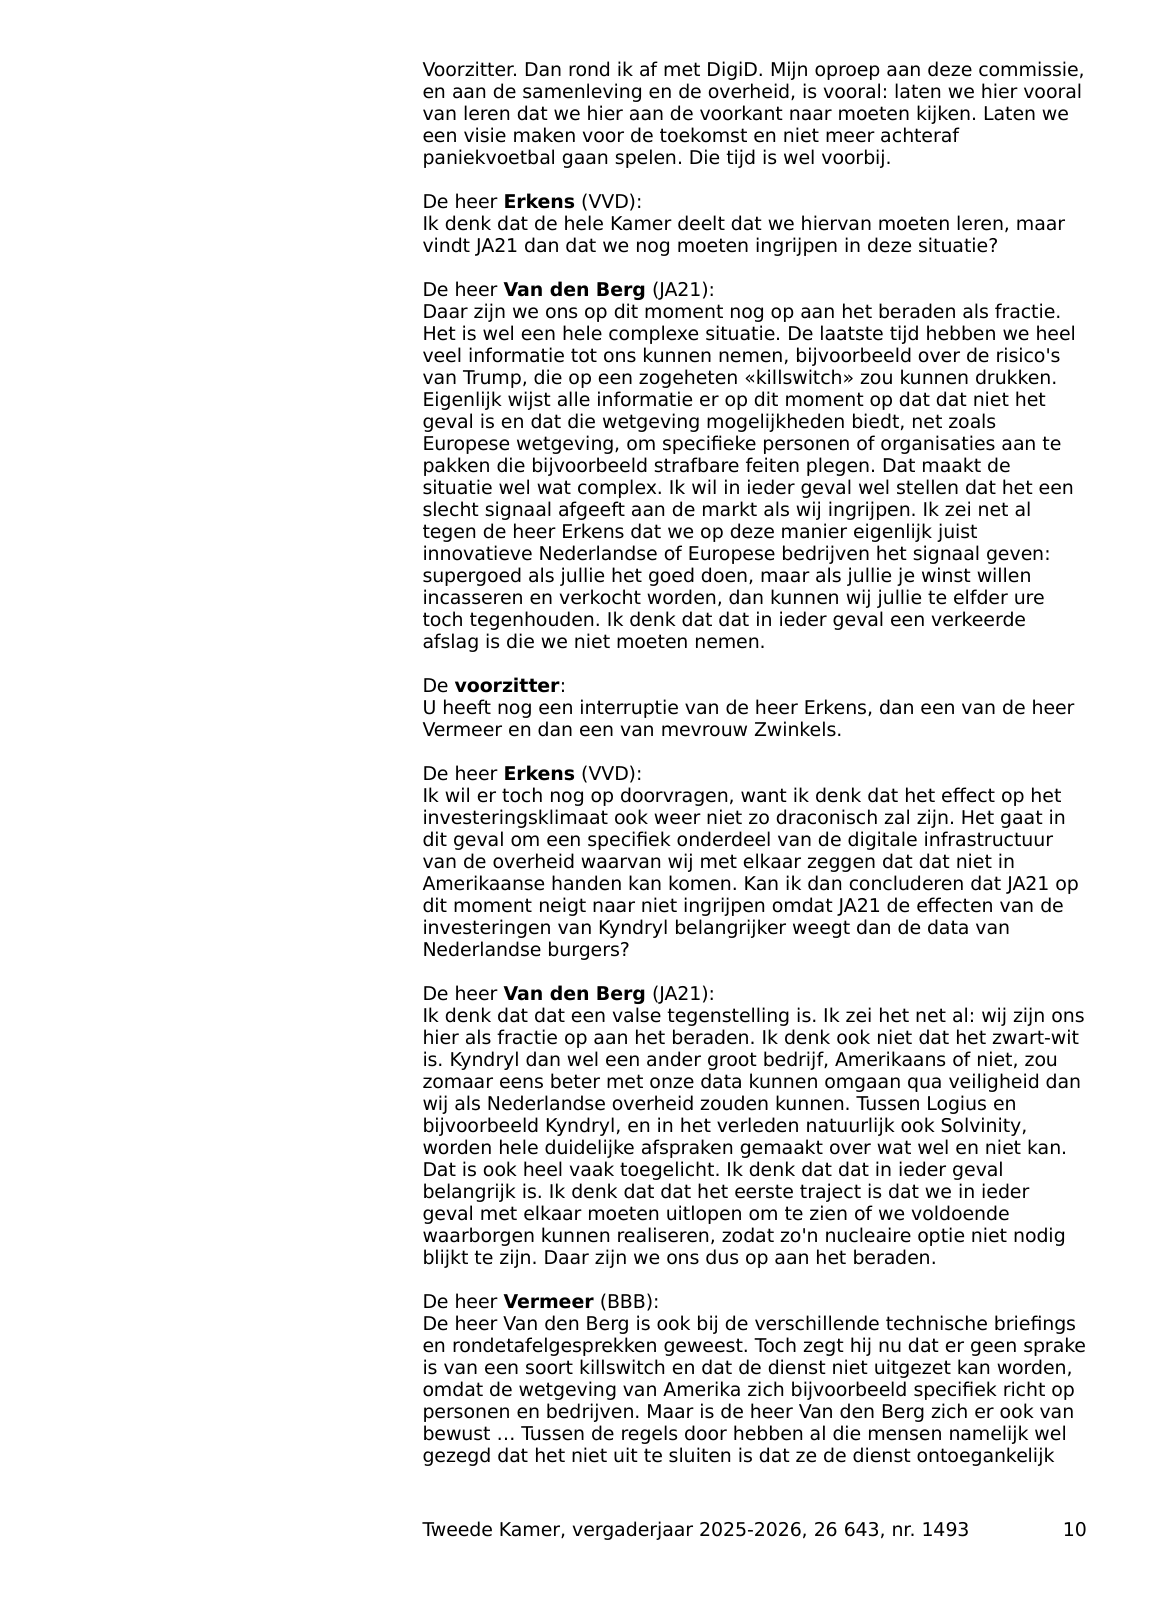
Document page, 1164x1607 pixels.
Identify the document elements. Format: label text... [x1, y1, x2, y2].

text De heer Erkens (VVD): [422, 191, 1087, 213]
text Ik denk dat de hele Kamer deelt dat we hiervan moeten leren, maar vindt JA21 dan dat we nog moeten ingrijpen in deze situatie? [422, 213, 1087, 257]
text De heer Van den Berg (JA21): [422, 983, 1087, 1005]
text U heeft nog een interruptie van de heer Erkens, dan een van de heer Vermeer en dan een van mevrouw Zwinkels. [422, 697, 1087, 741]
text Ik denk dat dat een valse tegenstelling is. Ik zei het net al: wij zijn ons hier als fractie op aan het beraden. Ik denk ook niet dat het zwart-wit is. Kyndryl dan wel een ander groot bedrijf, Amerikaans of niet, zou zomaar eens beter met onze data kunnen omgaan qua veiligheid dan wij als Nederlandse overheid zouden kunnen. Tussen Logius en bijvoorbeeld Kyndryl, en in het verleden natuurlijk ook Solvinity, worden hele duidelijke afspraken gemaakt over wat wel en niet kan. Dat is ook heel vaak toegelicht. Ik denk dat dat in ieder geval belangrijk is. Ik denk dat dat het eerste traject is dat we in ieder geval met elkaar moeten uitlopen om te zien of we voldoende waarborgen kunnen realiseren, zodat zo'n nucleaire optie niet nodig blijkt te zijn. Daar zijn we ons dus op aan het beraden. [422, 1005, 1087, 1269]
text Voorzitter. Dan rond ik af met DigiD. Mijn oproep aan deze commissie, en aan de samenleving en de overheid, is vooral: laten we hier vooral van leren dat we hier aan de voorkant naar moeten kijken. Laten we een visie maken voor de toekomst en niet meer achteraf paniekvoetbal gaan spelen. Die tijd is wel voorbij. [422, 59, 1087, 169]
text De voorzitter: [422, 675, 1087, 697]
text De heer Erkens (VVD): [422, 763, 1087, 785]
text De heer Van den Berg is ook bij de verschillende technische briefings en rondetafelgesprekken geweest. Toch zegt hij nu dat er geen sprake is van een soort killswitch en dat de dienst niet uitgezet kan worden, omdat de wetgeving van Amerika zich bijvoorbeeld specifiek richt op personen en bedrijven. Maar is de heer Van den Berg zich er ook van bewust … Tussen de regels door hebben al die mensen namelijk wel gezegd dat het niet uit te sluiten is dat ze de dienst ontoegankelijk [422, 1313, 1087, 1467]
text Daar zijn we ons op dit moment nog op aan het beraden als fractie. Het is wel een hele complexe situatie. De laatste tijd hebben we heel veel informatie tot ons kunnen nemen, bijvoorbeeld over de risico's van Trump, die op een zogeheten «killswitch» zou kunnen drukken. Eigenlijk wijst alle informatie er op dit moment op dat dat niet het geval is en dat die wetgeving mogelijkheden biedt, net zoals Europese wetgeving, om specifieke personen of organisaties aan te pakken die bijvoorbeeld strafbare feiten plegen. Dat maakt de situatie wel wat complex. Ik wil in ieder geval wel stellen dat het een slecht signaal afgeeft aan de markt als wij ingrijpen. Ik zei net al tegen de heer Erkens dat we op deze manier eigenlijk juist innovatieve Nederlandse of Europese bedrijven het signaal geven: supergoed als jullie het goed doen, maar als jullie je winst willen incasseren en verkocht worden, dan kunnen wij jullie te elfder ure toch tegenhouden. Ik denk dat dat in ieder geval een verkeerde afslag is die we niet moeten nemen. [422, 301, 1087, 653]
text De heer Vermeer (BBB): [422, 1291, 1087, 1313]
text Ik wil er toch nog op doorvragen, want ik denk dat het effect op het investeringsklimaat ook weer niet zo draconisch zal zijn. Het gaat in dit geval om een specifiek onderdeel van de digitale infrastructuur van de overheid waarvan wij met elkaar zeggen dat dat niet in Amerikaanse handen kan komen. Kan ik dan concluderen dat JA21 op dit moment neigt naar niet ingrijpen omdat JA21 de effecten van de investeringen van Kyndryl belangrijker weegt dan de data van Nederlandse burgers? [422, 785, 1087, 961]
text De heer Van den Berg (JA21): [422, 279, 1087, 301]
